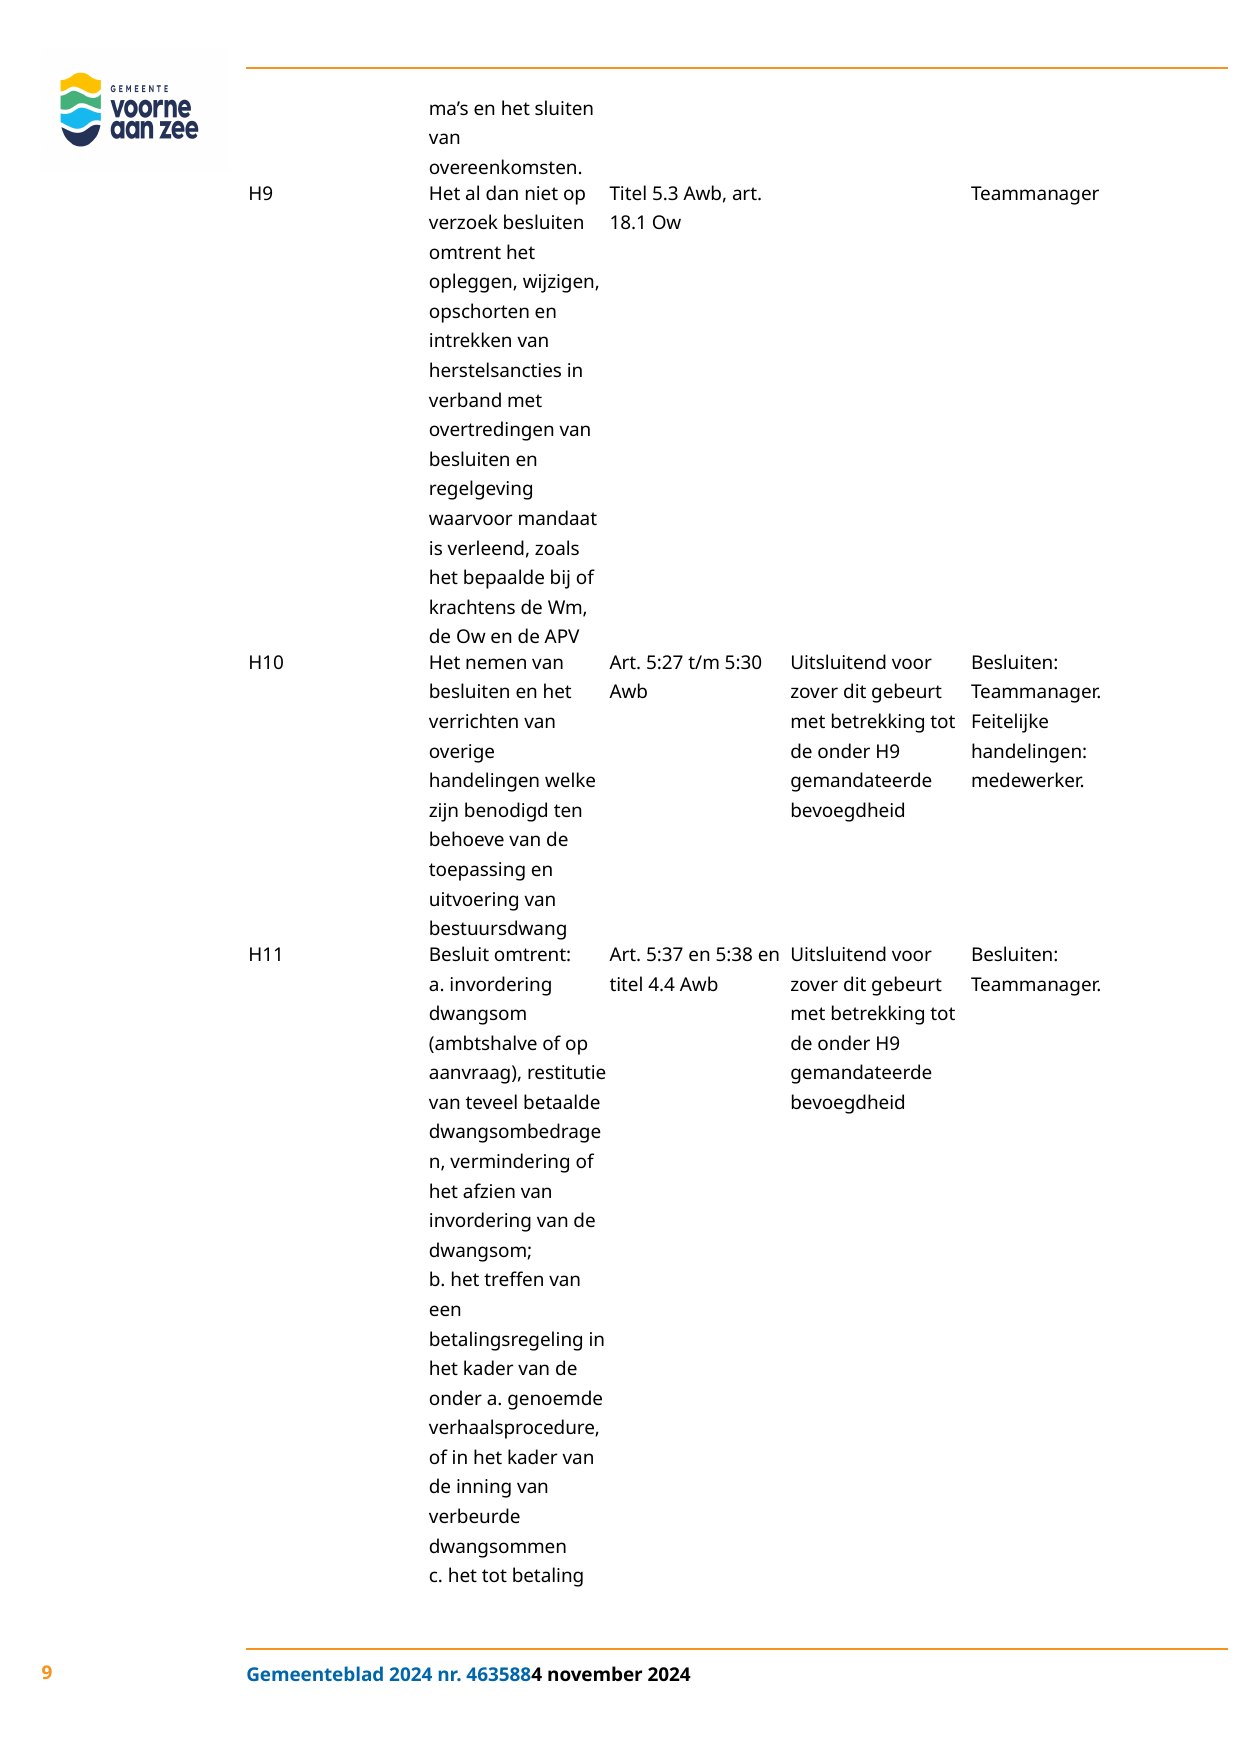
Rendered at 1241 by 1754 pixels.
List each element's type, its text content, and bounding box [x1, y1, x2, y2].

table_cell Teammanager [971, 180, 1152, 649]
picture [41, 47, 231, 172]
table_cell [790, 95, 971, 180]
table_cell H10 [248, 649, 429, 941]
table_cell Uitsluitend voor zover dit gebeurt met betrekking tot de onder H9 gemandateerde bevoegdheid [790, 941, 971, 1588]
table_cell Het al dan niet op verzoek besluiten omtrent het opleggen, wijzigen, opschorten en intrekken van herstelsancties in verband met overtredingen van besluiten en regelgeving waarvoor mandaat is verleend, zoals het bepaalde bij of krachtens de Wm, de Ow en de APV [429, 180, 609, 649]
table_cell ma’s en het sluiten van overeenkomsten. [429, 95, 609, 180]
table_cell [248, 95, 429, 180]
table_cell H11 [248, 941, 429, 1588]
table_cell H9 [248, 180, 429, 649]
table_cell Uitsluitend voor zover dit gebeurt met betrekking tot de onder H9 gemandateerde bevoegdheid [790, 649, 971, 941]
table_cell [609, 95, 790, 180]
table_cell Besluiten: Teammanager. [971, 941, 1152, 1588]
table_cell Besluit omtrent: a. invordering dwangsom (ambtshalve of op aanvraag), restitutie van teveel betaalde dwangsombedragen, vermindering of het afzien van invordering van de dwangsom; b. het treffen van een betalingsregeling in het kader van de onder a. genoemde verhaalsprocedure, of in het kader van de inning van verbeurde dwangsommen c. het tot betaling [429, 941, 609, 1588]
table_cell Besluiten: Teammanager. Feitelijke handelingen: medewerker. [971, 649, 1152, 941]
table_cell Art. 5:27 t/m 5:30 Awb [609, 649, 790, 941]
table_cell Titel 5.3 Awb, art. 18.1 Ow [609, 180, 790, 649]
table_cell Het nemen van besluiten en het verrichten van overige handelingen welke zijn benodigd ten behoeve van de toepassing en uitvoering van bestuursdwang [429, 649, 609, 941]
table_cell [971, 95, 1152, 180]
table_cell [790, 180, 971, 649]
table_cell Art. 5:37 en 5:38 en titel 4.4 Awb [609, 941, 790, 1588]
